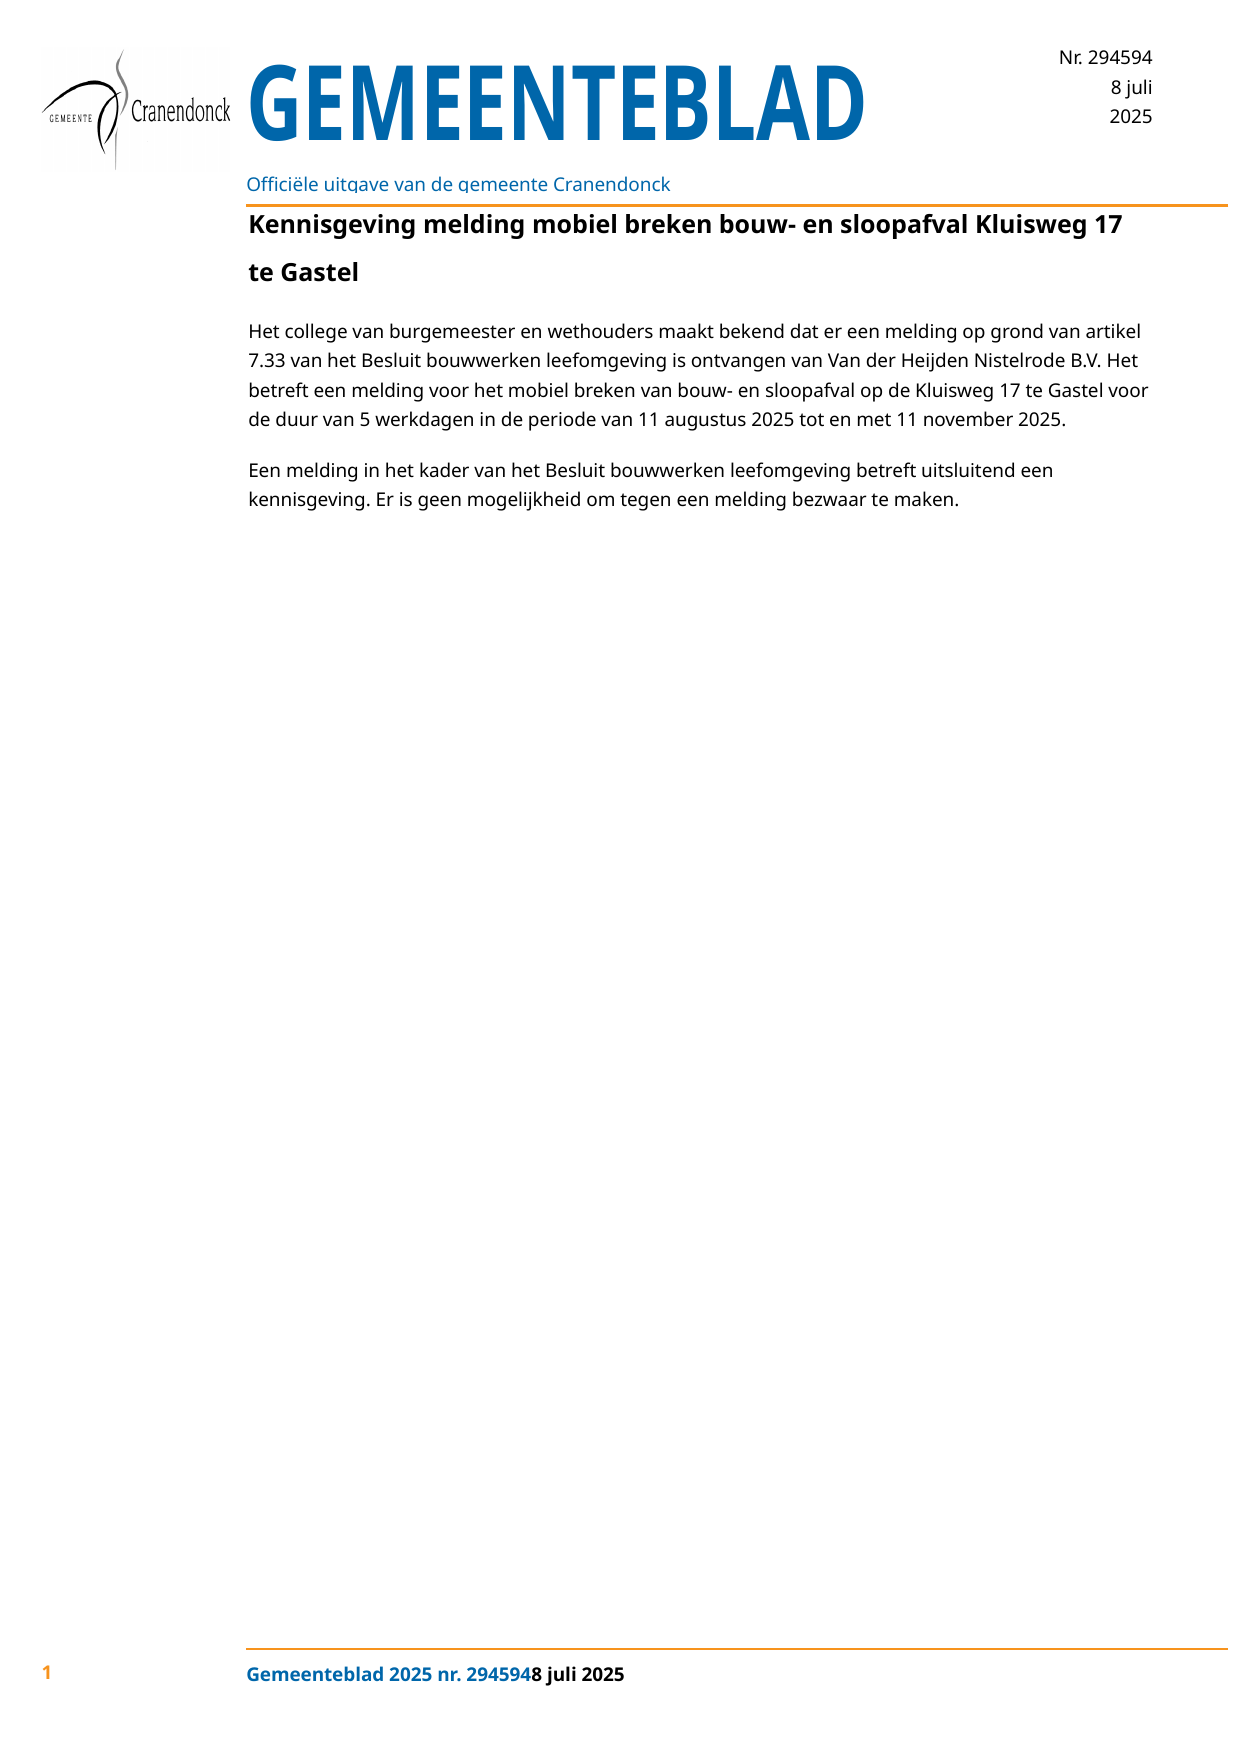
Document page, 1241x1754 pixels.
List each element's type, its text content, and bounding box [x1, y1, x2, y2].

picture [41, 47, 231, 172]
text Kennisgeving melding mobiel breken bouw- en sloopafval Kluisweg 17 te Gastel [248, 207, 1152, 288]
text Een melding in het kader van het Besluit bouwwerken leefomgeving betreft uitsluitend een kennisgeving. Er is geen mogelijkheid om tegen een melding bezwaar te maken. [248, 457, 1152, 512]
text Het college van burgemeester en wethouders maakt bekend dat er een melding op grond van artikel 7.33 van het Besluit bouwwerken leefomgeving is ontvangen van Van der Heijden Nistelrode B.V. Het betreft een melding voor het mobiel breken van bouw- en sloopafval op de Kluisweg 17 te Gastel voor de duur van 5 werkdagen in de periode van 11 augustus 2025 tot en met 11 november 2025. [248, 318, 1152, 432]
